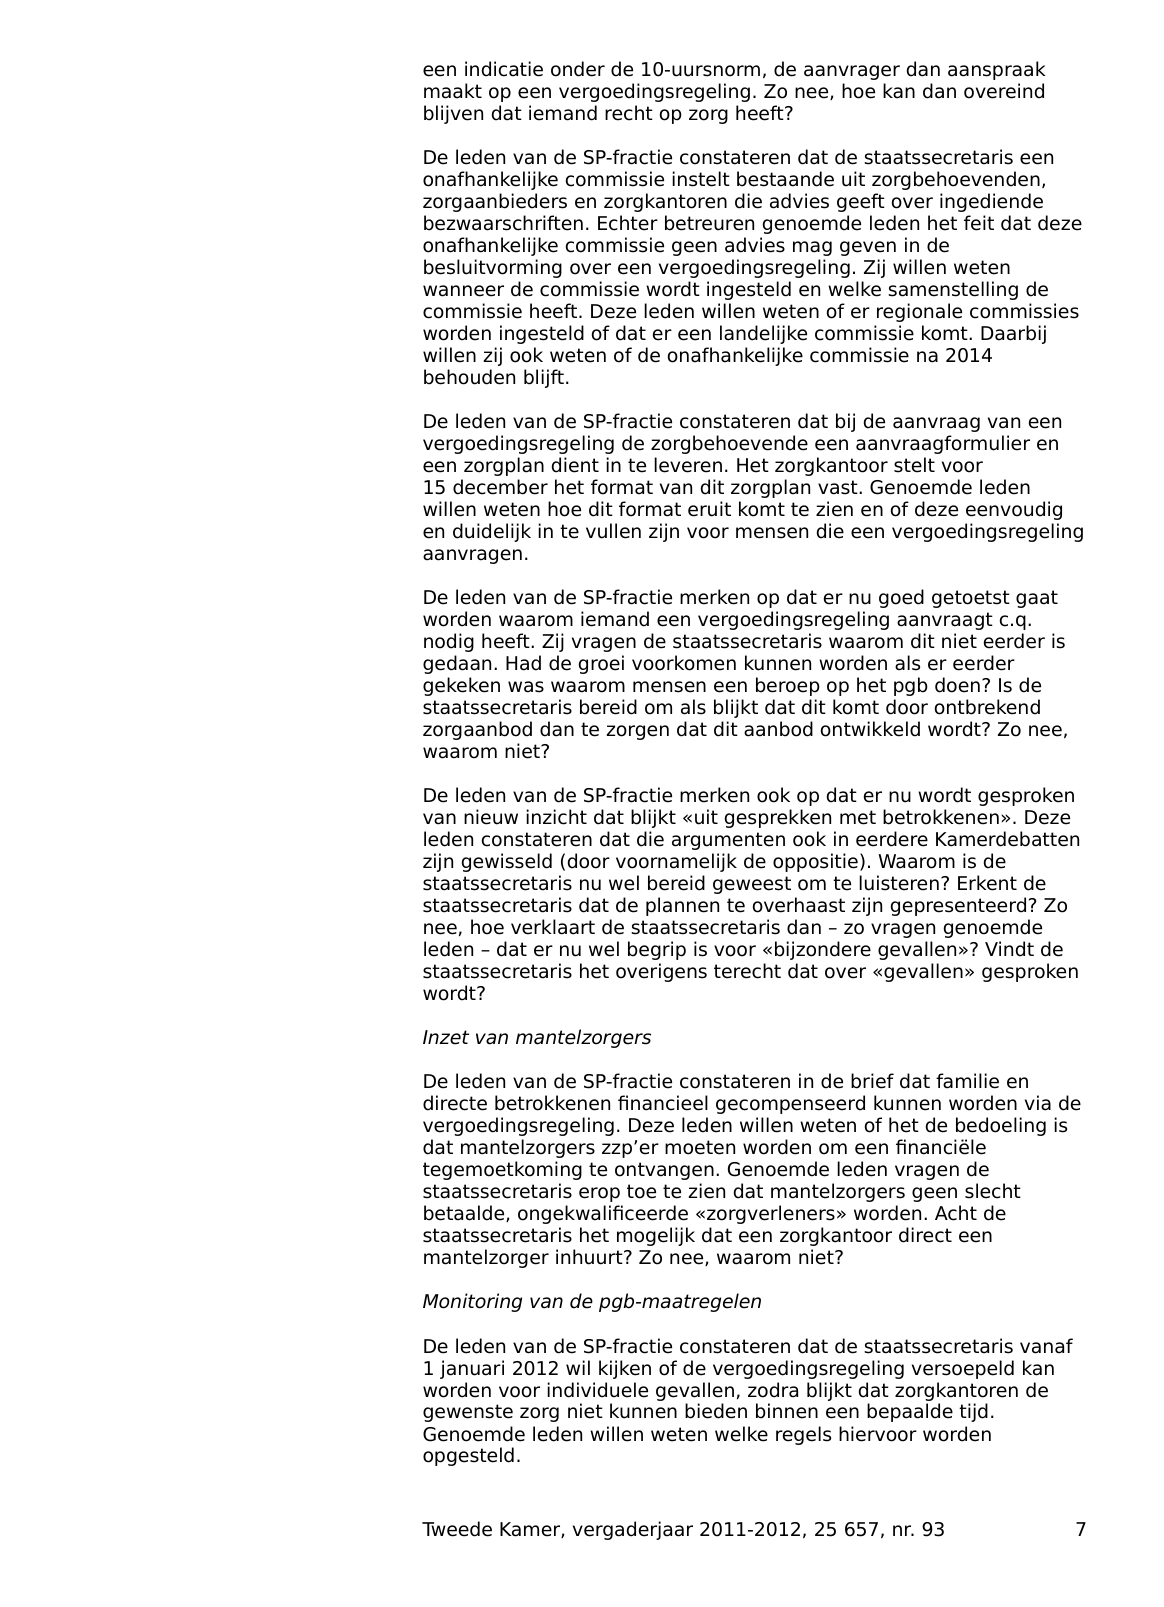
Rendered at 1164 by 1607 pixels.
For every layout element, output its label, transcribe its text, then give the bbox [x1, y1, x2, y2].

subtitle Monitoring van de pgb-maatregelen [422, 1291, 1087, 1313]
text De leden van de SP-fractie constateren dat bij de aanvraag van een vergoedingsregeling de zorgbehoevende een aanvraagformulier en een zorgplan dient in te leveren. Het zorgkantoor stelt voor 15 december het format van dit zorgplan vast. Genoemde leden willen weten hoe dit format eruit komt te zien en of deze eenvoudig en duidelijk in te vullen zijn voor mensen die een vergoedingsregeling aanvragen. [422, 411, 1087, 565]
text De leden van de SP-fractie constateren dat de staatssecretaris een onafhankelijke commissie instelt bestaande uit zorgbehoevenden, zorgaanbieders en zorgkantoren die advies geeft over ingediende bezwaarschriften. Echter betreuren genoemde leden het feit dat deze onafhankelijke commissie geen advies mag geven in de besluitvorming over een vergoedingsregeling. Zij willen weten wanneer de commissie wordt ingesteld en welke samenstelling de commissie heeft. Deze leden willen weten of er regionale commissies worden ingesteld of dat er een landelijke commissie komt. Daarbij willen zij ook weten of de onafhankelijke commissie na 2014 behouden blijft. [422, 147, 1087, 389]
text De leden van de SP-fractie merken op dat er nu goed getoetst gaat worden waarom iemand een vergoedingsregeling aanvraagt c.q. nodig heeft. Zij vragen de staatssecretaris waarom dit niet eerder is gedaan. Had de groei voorkomen kunnen worden als er eerder gekeken was waarom mensen een beroep op het pgb doen? Is de staatssecretaris bereid om als blijkt dat dit komt door ontbrekend zorgaanbod dan te zorgen dat dit aanbod ontwikkeld wordt? Zo nee, waarom niet? [422, 587, 1087, 763]
subtitle Inzet van mantelzorgers [422, 1027, 1087, 1049]
text een indicatie onder de 10-uursnorm, de aanvrager dan aanspraak maakt op een vergoedingsregeling. Zo nee, hoe kan dan overeind blijven dat iemand recht op zorg heeft? [422, 59, 1087, 125]
text De leden van de SP-fractie merken ook op dat er nu wordt gesproken van nieuw inzicht dat blijkt «uit gesprekken met betrokkenen». Deze leden constateren dat die argumenten ook in eerdere Kamerdebatten zijn gewisseld (door voornamelijk de oppositie). Waarom is de staatssecretaris nu wel bereid geweest om te luisteren? Erkent de staatssecretaris dat de plannen te overhaast zijn gepresenteerd? Zo nee, hoe verklaart de staatssecretaris dan – zo vragen genoemde leden – dat er nu wel begrip is voor «bijzondere gevallen»? Vindt de staatssecretaris het overigens terecht dat over «gevallen» gesproken wordt? [422, 785, 1087, 1005]
text De leden van de SP-fractie constateren in de brief dat familie en directe betrokkenen financieel gecompenseerd kunnen worden via de vergoedingsregeling. Deze leden willen weten of het de bedoeling is dat mantelzorgers zzp’er moeten worden om een financiële tegemoetkoming te ontvangen. Genoemde leden vragen de staatssecretaris erop toe te zien dat mantelzorgers geen slecht betaalde, ongekwalificeerde «zorgverleners» worden. Acht de staatssecretaris het mogelijk dat een zorgkantoor direct een mantelzorger inhuurt? Zo nee, waarom niet? [422, 1071, 1087, 1269]
text De leden van de SP-fractie constateren dat de staatssecretaris vanaf 1 januari 2012 wil kijken of de vergoedingsregeling versoepeld kan worden voor individuele gevallen, zodra blijkt dat zorgkantoren de gewenste zorg niet kunnen bieden binnen een bepaalde tijd. Genoemde leden willen weten welke regels hiervoor worden opgesteld. [422, 1336, 1087, 1467]
